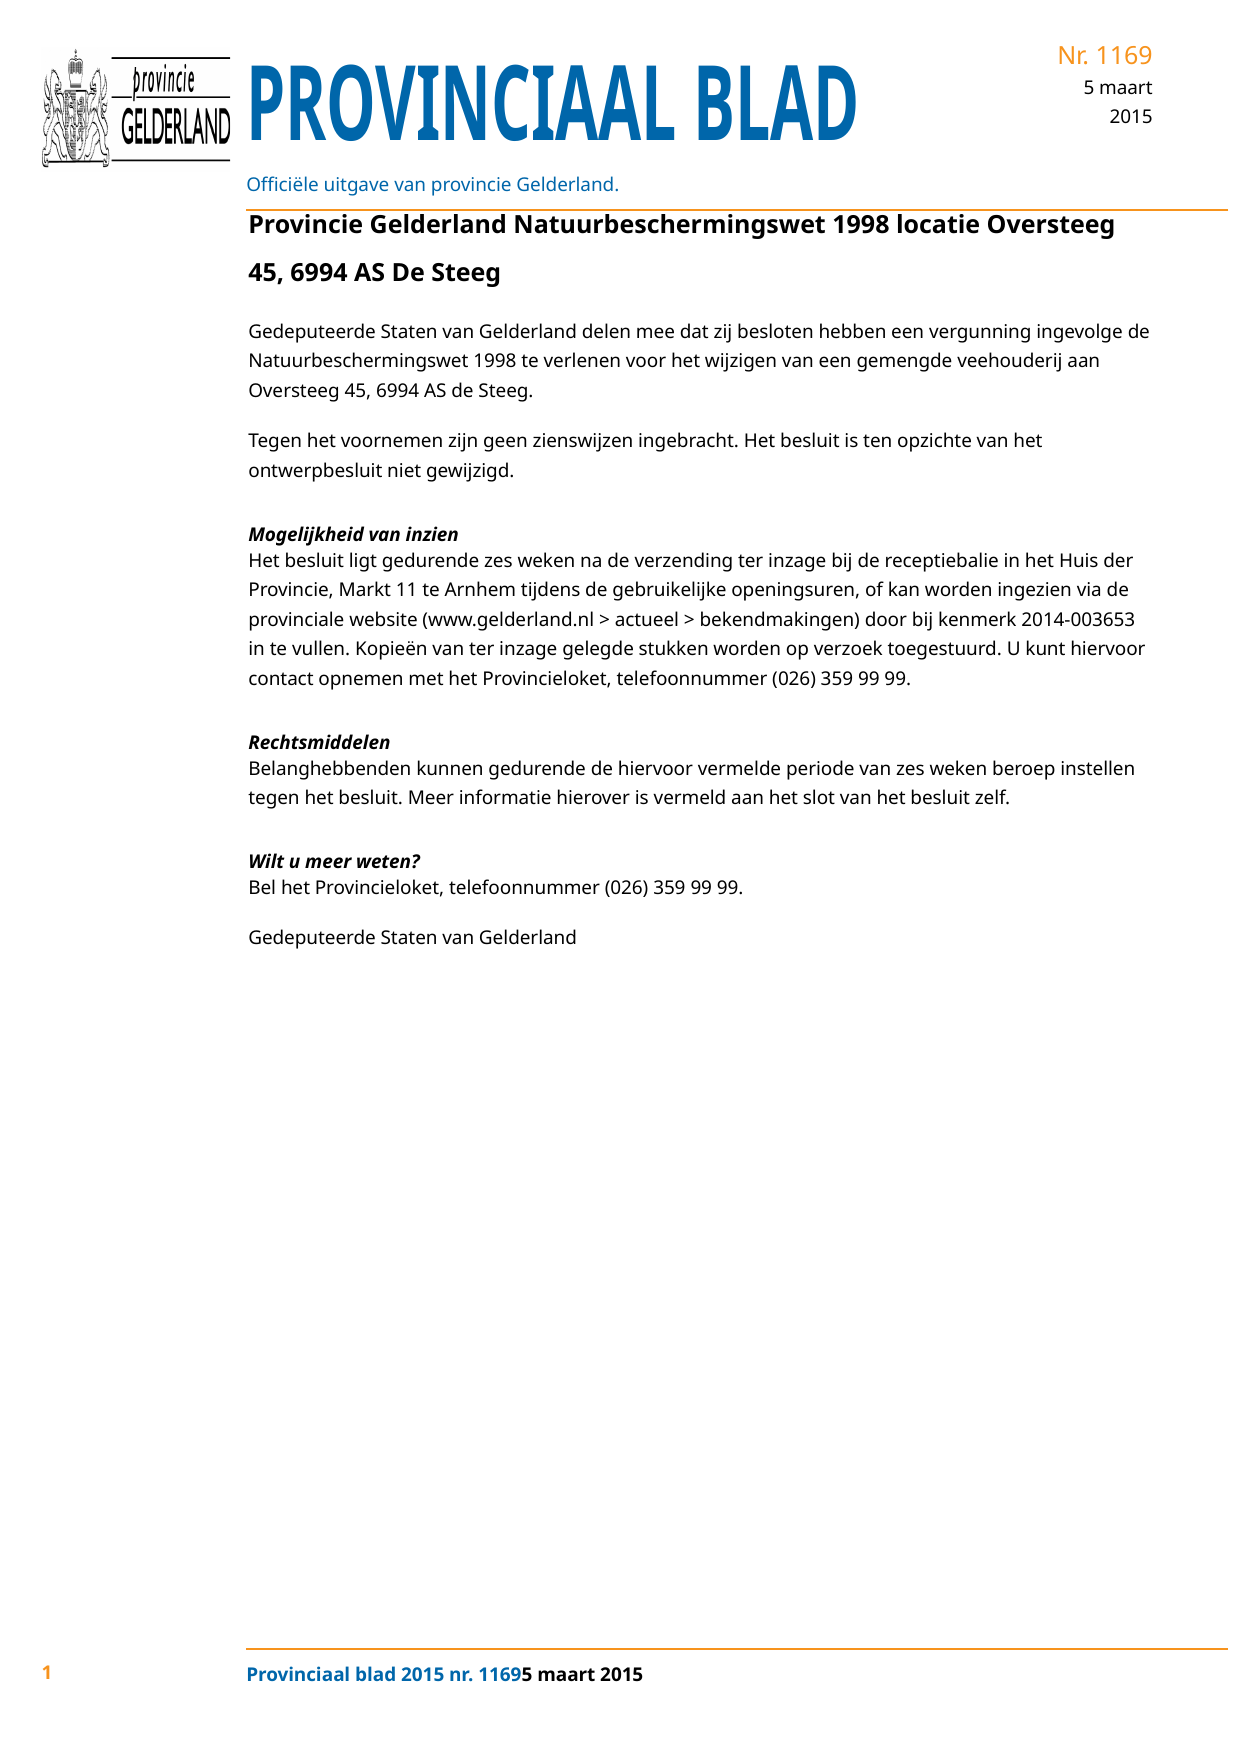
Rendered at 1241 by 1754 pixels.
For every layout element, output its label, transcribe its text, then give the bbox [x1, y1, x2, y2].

text Wilt u meer weten? [248, 848, 1152, 874]
text Gedeputeerde Staten van Gelderland delen mee dat zij besloten hebben een vergunning ingevolge de Natuurbeschermingswet 1998 te verlenen voor het wijzigen van een gemengde veehouderij aan Oversteeg 45, 6994 AS de Steeg. [248, 318, 1152, 403]
text Rechtsmiddelen [248, 729, 1152, 755]
text Het besluit ligt gedurende zes weken na de verzending ter inzage bij de receptiebalie in het Huis der Provincie, Markt 11 te Arnhem tijdens de gebruikelijke openingsuren, of kan worden ingezien via de provinciale website (www.gelderland.nl > actueel > bekendmakingen) door bij kenmerk 2014-003653 in te vullen. Kopieën van ter inzage gelegde stukken worden op verzoek toegestuurd. U kunt hiervoor contact opnemen met het Provincieloket, telefoonnummer (026) 359 99 99. [248, 547, 1152, 691]
text Bel het Provincieloket, telefoonnummer (026) 359 99 99. [248, 874, 1152, 900]
text Provincie Gelderland Natuurbeschermingswet 1998 locatie Oversteeg 45, 6994 AS De Steeg [248, 211, 1152, 288]
text Belanghebbenden kunnen gedurende de hiervoor vermelde periode van zes weken beroep instellen tegen het besluit. Meer informatie hierover is vermeld aan het slot van het besluit zelf. [248, 755, 1152, 810]
picture [41, 47, 231, 172]
text Gedeputeerde Staten van Gelderland [248, 924, 1152, 950]
text Tegen het voornemen zijn geen zienswijzen ingebracht. Het besluit is ten opzichte van het ontwerpbesluit niet gewijzigd. [248, 427, 1152, 483]
text Mogelijkheid van inzien [248, 521, 1152, 547]
